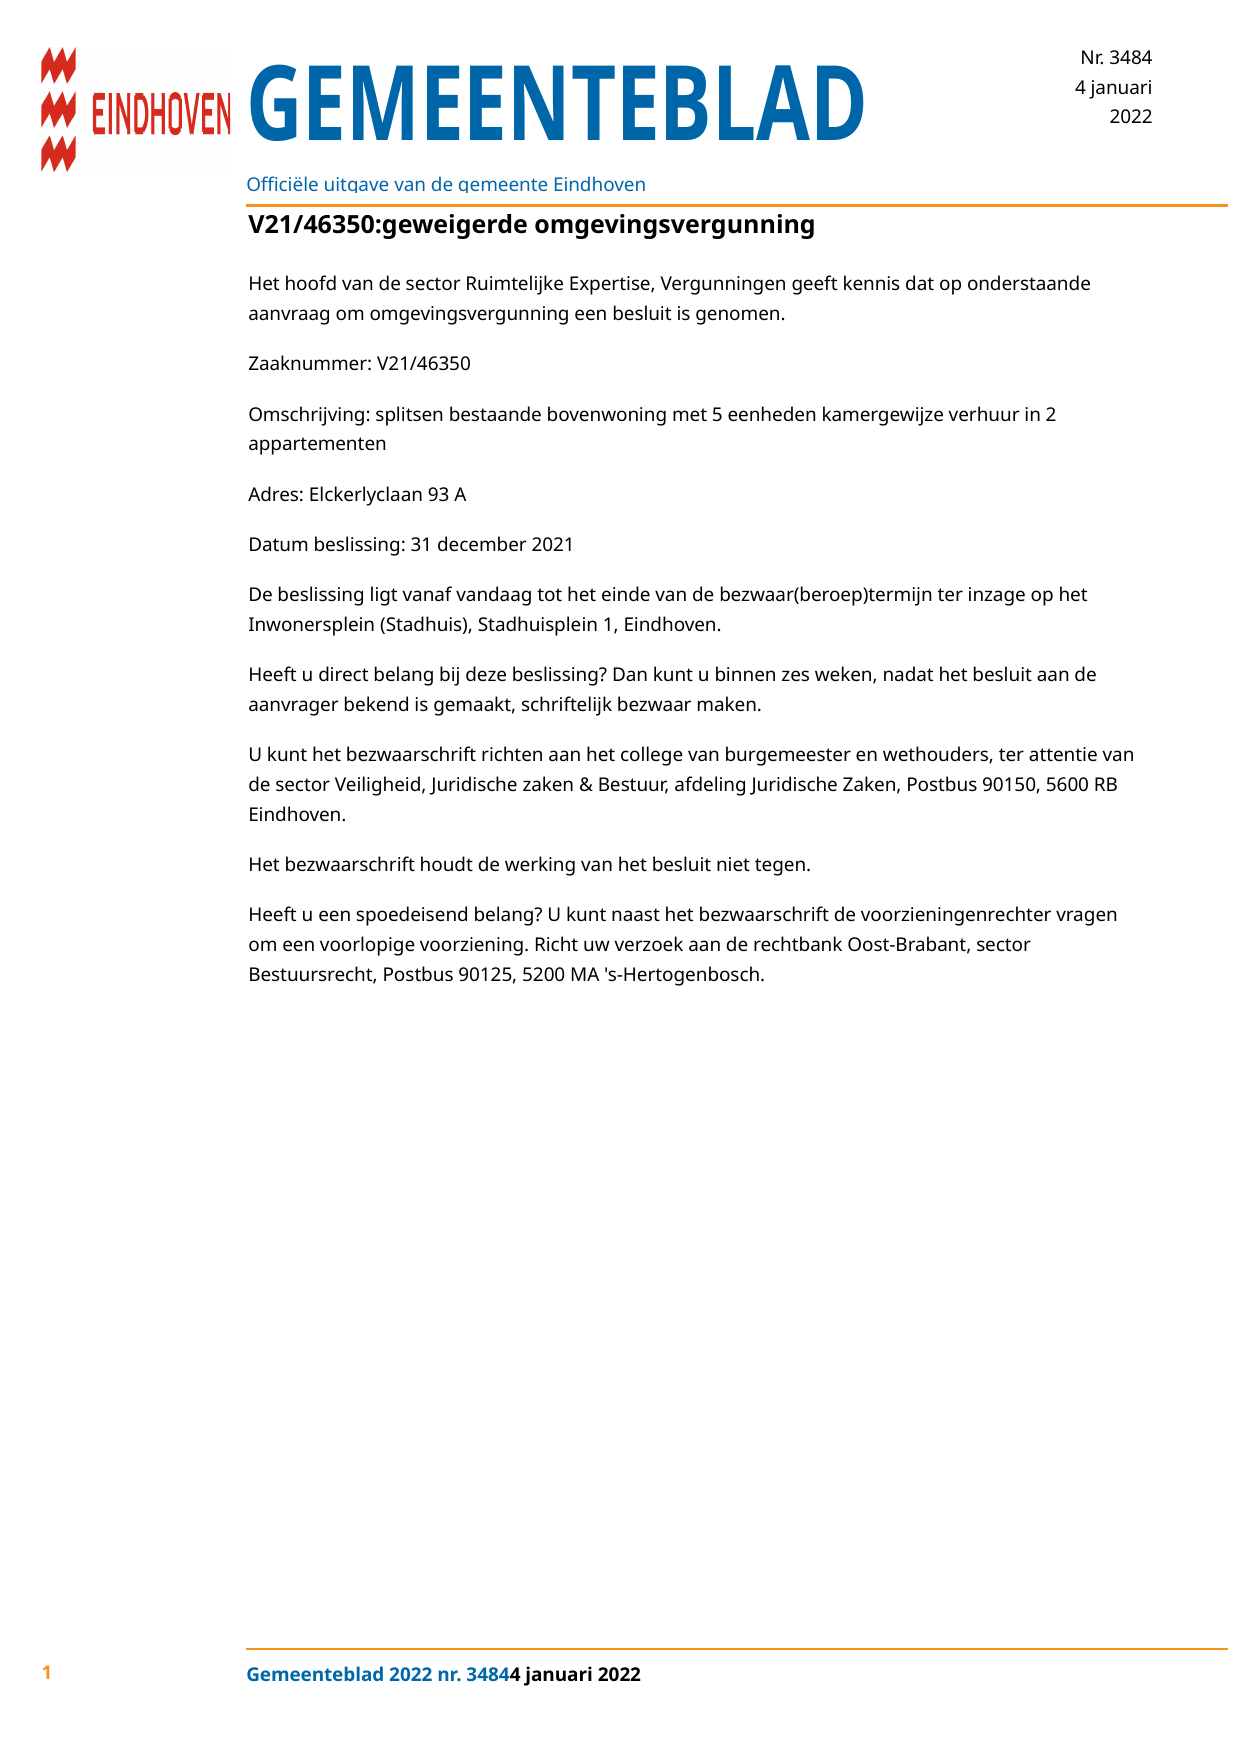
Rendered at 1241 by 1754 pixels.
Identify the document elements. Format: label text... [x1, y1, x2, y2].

text Datum beslissing: 31 december 2021 [248, 531, 1152, 557]
text Heeft u een spoedeisend belang? U kunt naast het bezwaarschrift de voorzieningenrechter vragen om een voorlopige voorziening. Richt uw verzoek aan de rechtbank Oost-Brabant, sector Bestuursrecht, Postbus 90125, 5200 MA 's-Hertogenbosch. [248, 902, 1152, 986]
text U kunt het bezwaarschrift richten aan het college van burgemeester en wethouders, ter attentie van de sector Veiligheid, Juridische zaken & Bestuur, afdeling Juridische Zaken, Postbus 90150, 5600 RB Eindhoven. [248, 742, 1152, 826]
text Adres: Elckerlyclaan 93 A [248, 481, 1152, 506]
text V21/46350:geweigerde omgevingsvergunning [248, 207, 1152, 241]
text Zaaknummer: V21/46350 [248, 350, 1152, 376]
text Het hoofd van de sector Ruimtelijke Expertise, Vergunningen geeft kennis dat op onderstaande aanvraag om omgevingsvergunning een besluit is genomen. [248, 270, 1152, 326]
text Heeft u direct belang bij deze beslissing? Dan kunt u binnen zes weken, nadat het besluit aan de aanvrager bekend is gemaakt, schriftelijk bezwaar maken. [248, 662, 1152, 717]
picture [41, 47, 231, 172]
text De beslissing ligt vanaf vandaag tot het einde van de bezwaar(beroep)termijn ter inzage op het Inwonersplein (Stadhuis), Stadhuisplein 1, Eindhoven. [248, 582, 1152, 637]
text Het bezwaarschrift houdt de werking van het besluit niet tegen. [248, 851, 1152, 877]
text Omschrijving: splitsen bestaande bovenwoning met 5 eenheden kamergewijze verhuur in 2 appartementen [248, 401, 1152, 456]
